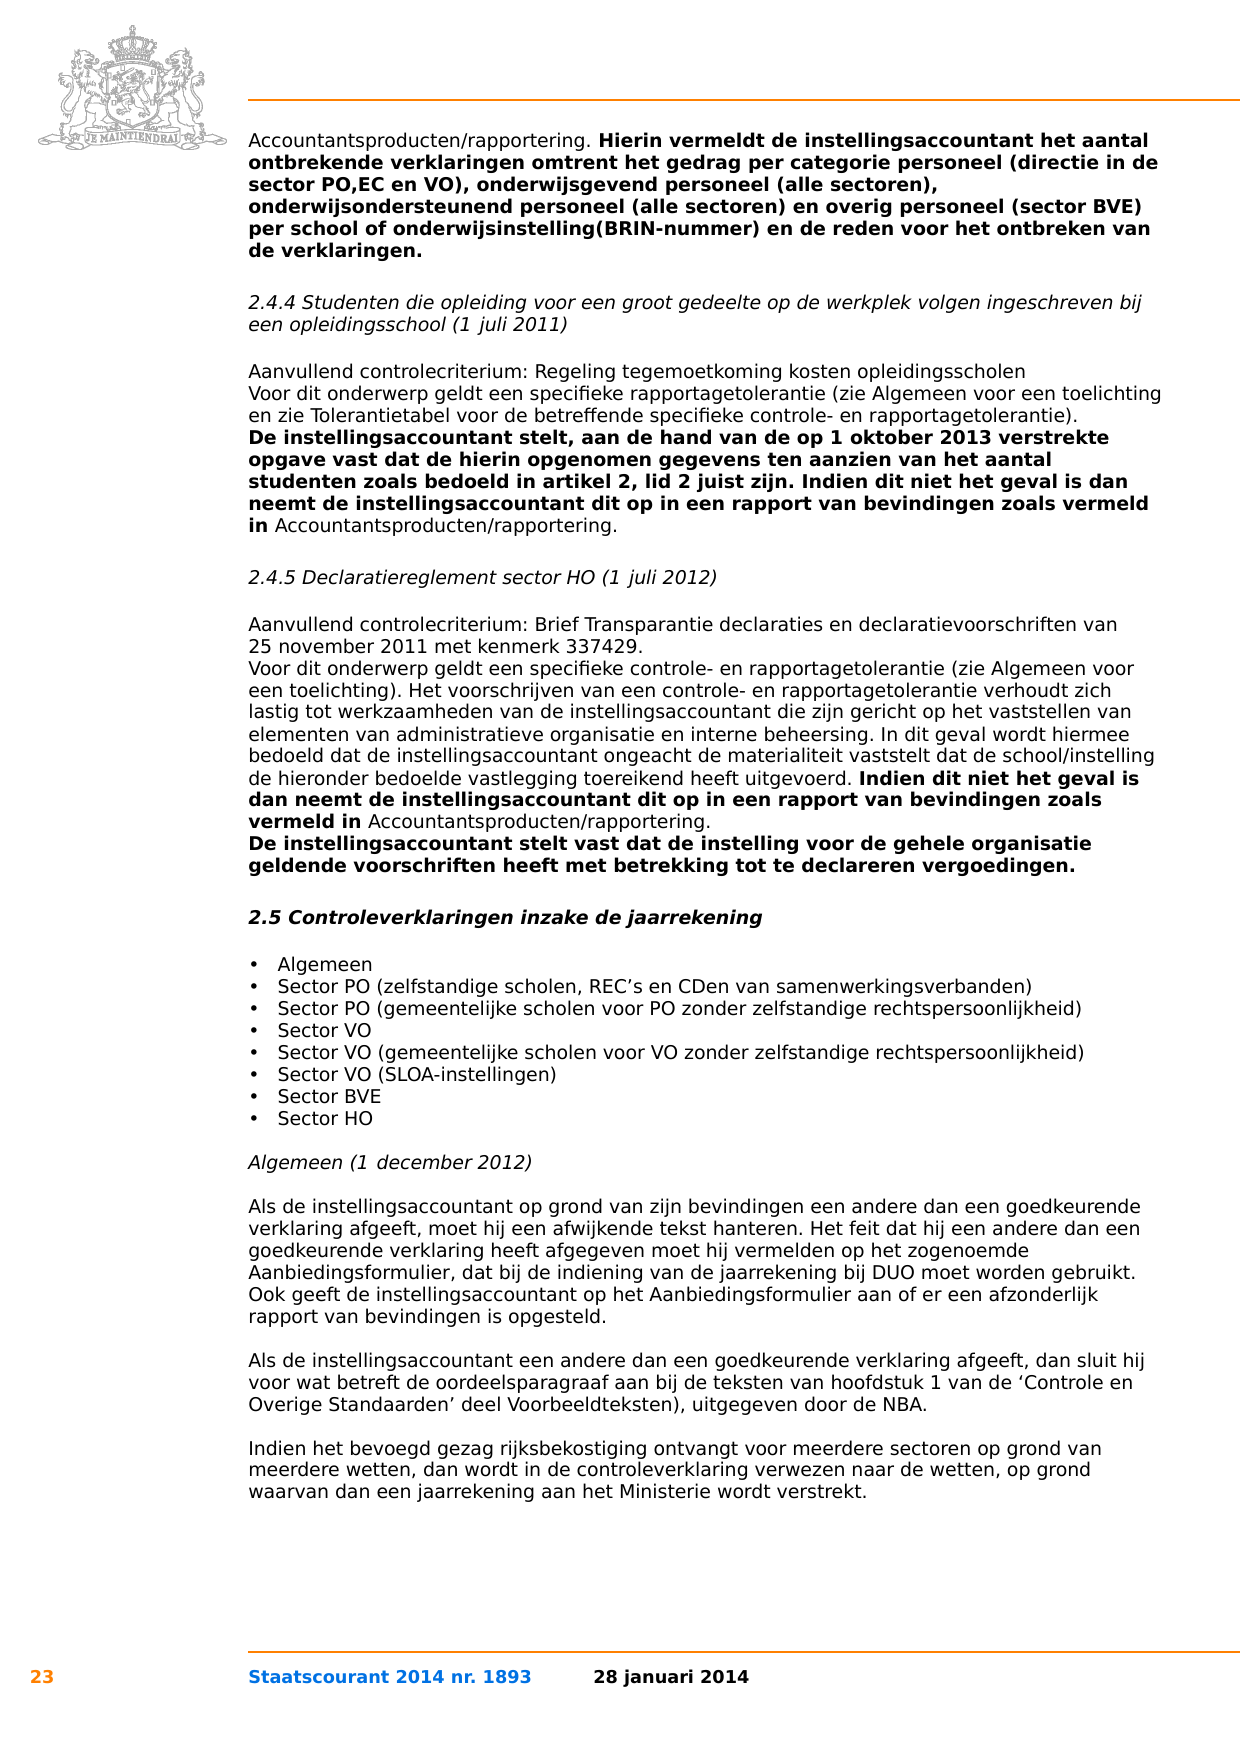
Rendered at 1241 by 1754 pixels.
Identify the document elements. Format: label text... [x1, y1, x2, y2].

text Voor dit onderwerp geldt een specifieke rapportagetolerantie (zie Algemeen voor een toelichting en zie Tolerantietabel voor de betreffende specifieke controle- en rapportagetolerantie). [248, 383, 1163, 427]
subtitle 2.4.4 Studenten die opleiding voor een groot gedeelte op de werkplek volgen ingeschreven bij een opleidingsschool (1 juli 2011) [248, 292, 1163, 336]
text Ook geeft de instellingsaccountant op het Aanbiedingsformulier aan of er een afzonderlijk rapport van bevindingen is opgesteld. [248, 1284, 1163, 1328]
text • Sector PO (zelfstandige scholen, REC’s en CDen van samenwerkingsverbanden) [248, 976, 1163, 998]
text • Sector HO [248, 1108, 1163, 1130]
text Aanvullend controlecriterium: Regeling tegemoetkoming kosten opleidingsscholen [248, 361, 1163, 383]
text • Sector PO (gemeentelijke scholen voor PO zonder zelfstandige rechtspersoonlijkheid) [248, 998, 1163, 1020]
text De instellingsaccountant stelt, aan de hand van de op 1 oktober 2013 verstrekte opgave vast dat de hierin opgenomen gegevens ten aanzien van het aantal studenten zoals bedoeld in artikel 2, lid 2 juist zijn. Indien dit niet het geval is dan neemt de instellingsaccountant dit op in een rapport van bevindingen zoals vermeld in Accountantsproducten/rapportering. [248, 427, 1163, 537]
text • Algemeen [248, 954, 1163, 976]
text • Sector VO (gemeentelijke scholen voor VO zonder zelfstandige rechtspersoonlijkheid) [248, 1042, 1163, 1064]
text • Sector BVE [248, 1086, 1163, 1108]
picture [38, 25, 227, 150]
text Als de instellingsaccountant op grond van zijn bevindingen een andere dan een goedkeurende verklaring afgeeft, moet hij een afwijkende tekst hanteren. Het feit dat hij een andere dan een goedkeurende verklaring heeft afgegeven moet hij vermelden op het zogenoemde Aanbiedingsformulier, dat bij de indiening van de jaarrekening bij DUO moet worden gebruikt. [248, 1196, 1163, 1284]
subtitle Algemeen (1 december 2012) [248, 1152, 1163, 1174]
text Voor dit onderwerp geldt een specifieke controle- en rapportagetolerantie (zie Algemeen voor een toelichting). Het voorschrijven van een controle- en rapportagetolerantie verhoudt zich lastig tot werkzaamheden van de instellingsaccountant die zijn gericht op het vaststellen van elementen van administratieve organisatie en interne beheersing. In dit geval wordt hiermee bedoeld dat de instellingsaccountant ongeacht de materialiteit vaststelt dat de school/instelling de hieronder bedoelde vastlegging toereikend heeft uitgevoerd. Indien dit niet het geval is dan neemt de instellingsaccountant dit op in een rapport van bevindingen zoals vermeld in Accountantsproducten/rapportering. [248, 657, 1163, 833]
text Indien het bevoegd gezag rijksbekostiging ontvangt voor meerdere sectoren op grond van meerdere wetten, dan wordt in de controleverklaring verwezen naar de wetten, op grond waarvan dan een jaarrekening aan het Ministerie wordt verstrekt. [248, 1437, 1163, 1503]
text De instellingsaccountant stelt vast dat de instelling voor de gehele organisatie geldende voorschriften heeft met betrekking tot te declareren vergoedingen. [248, 833, 1163, 877]
text • Sector VO (SLOA-instellingen) [248, 1064, 1163, 1086]
text Accountantsproducten/rapportering. Hierin vermeldt de instellingsaccountant het aantal ontbrekende verklaringen omtrent het gedrag per categorie personeel (directie in de sector PO,EC en VO), onderwijsgevend personeel (alle sectoren), onderwijsondersteunend personeel (alle sectoren) en overig personeel (sector BVE) per school of onderwijsinstelling(BRIN-nummer) en de reden voor het ontbreken van de verklaringen. [248, 130, 1163, 262]
subtitle 2.4.5 Declaratiereglement sector HO (1 juli 2012) [248, 567, 1163, 588]
text Als de instellingsaccountant een andere dan een goedkeurende verklaring afgeeft, dan sluit hij voor wat betreft de oordeelsparagraaf aan bij de teksten van hoofdstuk 1 van de ‘Controle en Overige Standaarden’ deel Voorbeeldteksten), uitgegeven door de NBA. [248, 1349, 1163, 1416]
text Aanvullend controlecriterium: Brief Transparantie declaraties en declaratievoorschriften van 25 november 2011 met kenmerk 337429. [248, 613, 1163, 657]
text • Sector VO [248, 1020, 1163, 1042]
subtitle 2.5 Controleverklaringen inzake de jaarrekening [248, 907, 1163, 929]
